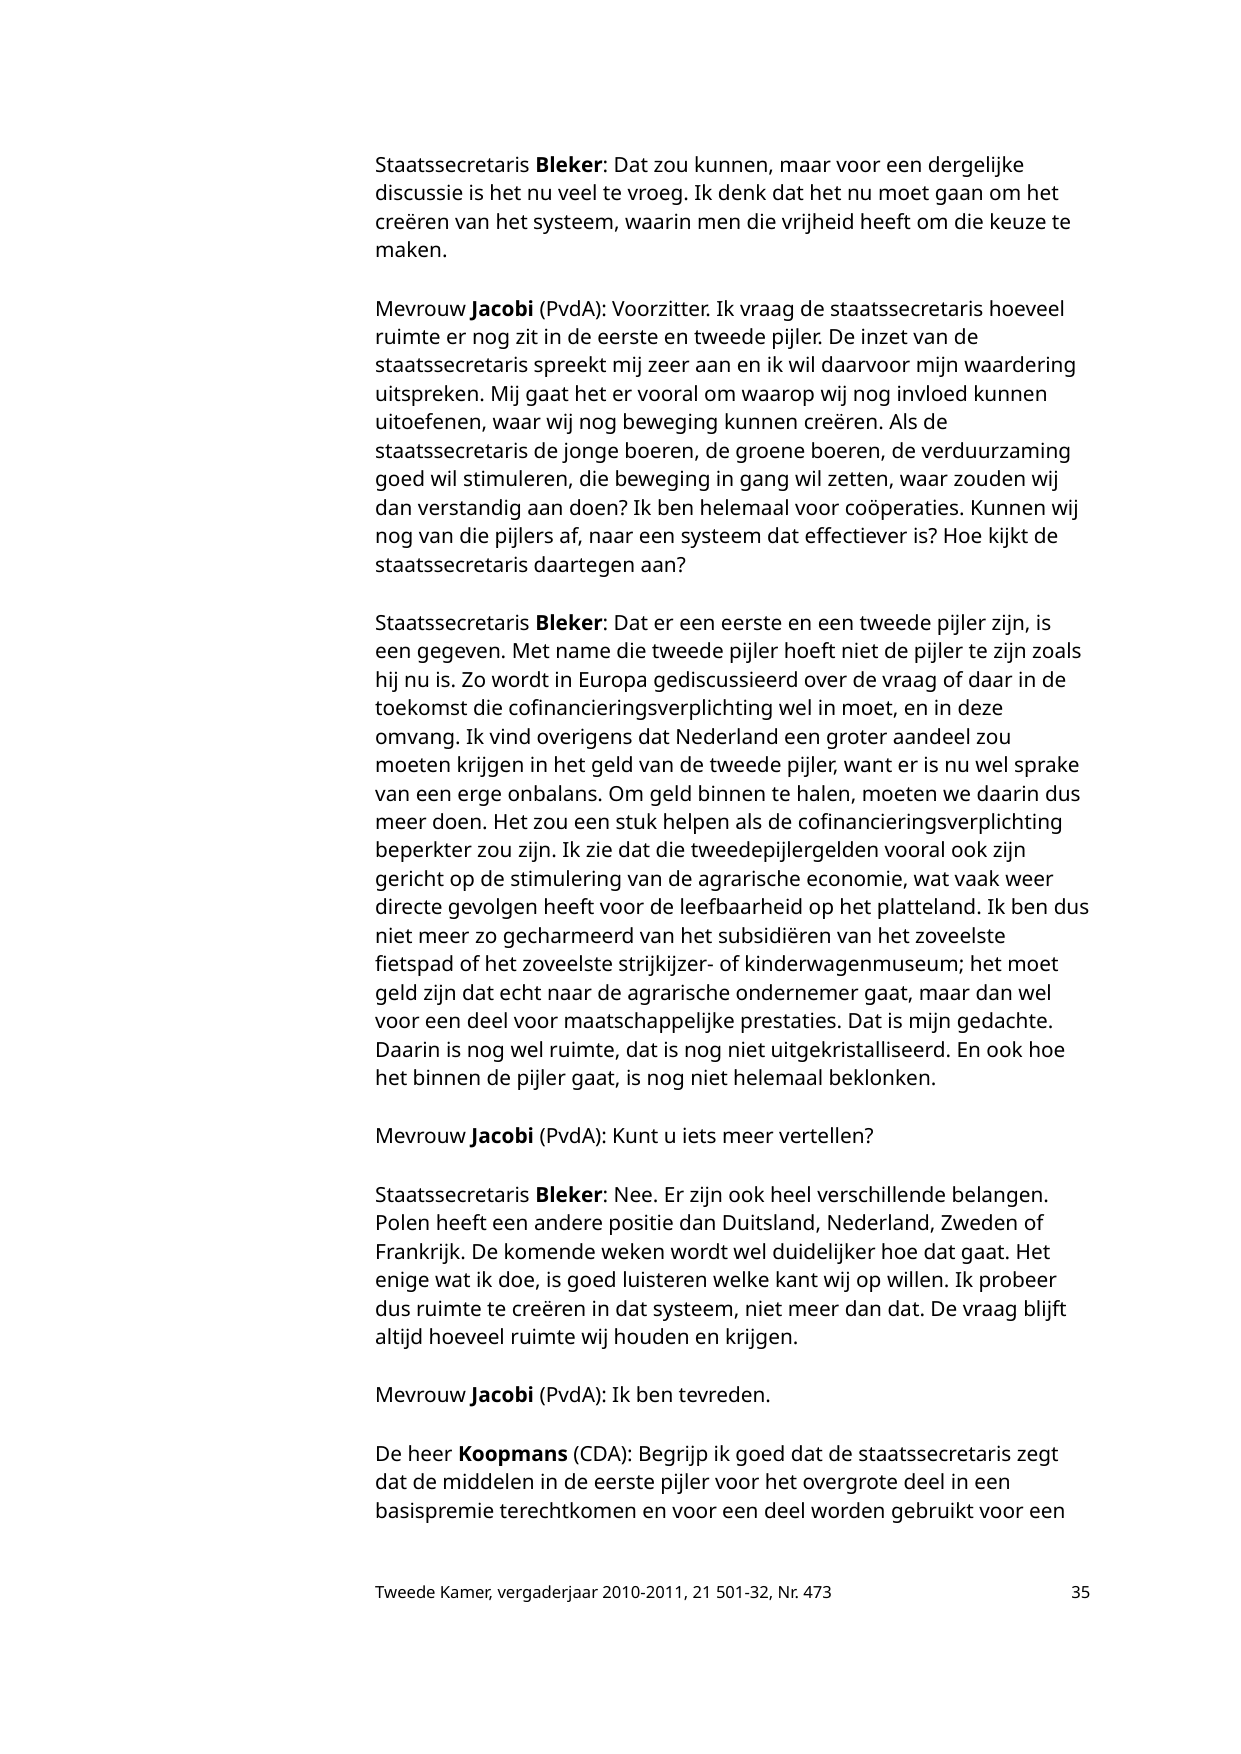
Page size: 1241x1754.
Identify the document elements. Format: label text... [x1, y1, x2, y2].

text Staatssecretaris Bleker: Dat zou kunnen, maar voor een dergelijke discussie is het nu veel te vroeg. Ik denk dat het nu moet gaan om het creëren van het systeem, waarin men die vrijheid heeft om die keuze te maken. [375, 150, 1090, 264]
text Staatssecretaris Bleker: Nee. Er zijn ook heel verschillende belangen. Polen heeft een andere positie dan Duitsland, Nederland, Zweden of Frankrijk. De komende weken wordt wel duidelijker hoe dat gaat. Het enige wat ik doe, is goed luisteren welke kant wij op willen. Ik probeer dus ruimte te creëren in dat systeem, niet meer dan dat. De vraag blijft altijd hoeveel ruimte wij houden en krijgen. [375, 1180, 1090, 1351]
text Mevrouw Jacobi (PvdA): Kunt u iets meer vertellen? [375, 1122, 1090, 1150]
text Staatssecretaris Bleker: Dat er een eerste en een tweede pijler zijn, is een gegeven. Met name die tweede pijler hoeft niet de pijler te zijn zoals hij nu is. Zo wordt in Europa gediscussieerd over de vraag of daar in de toekomst die cofinancieringsverplichting wel in moet, en in deze omvang. Ik vind overigens dat Nederland een groter aandeel zou moeten krijgen in het geld van de tweede pijler, want er is nu wel sprake van een erge onbalans. Om geld binnen te halen, moeten we daarin dus meer doen. Het zou een stuk helpen als de cofinancieringsverplichting beperkter zou zijn. Ik zie dat die tweedepijlergelden vooral ook zijn gericht op de stimulering van de agrarische economie, wat vaak weer directe gevolgen heeft voor de leefbaarheid op het platteland. Ik ben dus niet meer zo gecharmeerd van het subsidiëren van het zoveelste fietspad of het zoveelste strijkijzer- of kinderwagenmuseum; het moet geld zijn dat echt naar de agrarische ondernemer gaat, maar dan wel voor een deel voor maatschappelijke prestaties. Dat is mijn gedachte. Daarin is nog wel ruimte, dat is nog niet uitgekristalliseerd. En ook hoe het binnen de pijler gaat, is nog niet helemaal beklonken. [375, 608, 1090, 1092]
text Mevrouw Jacobi (PvdA): Voorzitter. Ik vraag de staatssecretaris hoeveel ruimte er nog zit in de eerste en tweede pijler. De inzet van de staatssecretaris spreekt mij zeer aan en ik wil daarvoor mijn waardering uitspreken. Mij gaat het er vooral om waarop wij nog invloed kunnen uitoefenen, waar wij nog beweging kunnen creëren. Als de staatssecretaris de jonge boeren, de groene boeren, de verduurzaming goed wil stimuleren, die beweging in gang wil zetten, waar zouden wij dan verstandig aan doen? Ik ben helemaal voor coöperaties. Kunnen wij nog van die pijlers af, naar een systeem dat effectiever is? Hoe kijkt de staatssecretaris daartegen aan? [375, 294, 1090, 578]
text De heer Koopmans (CDA): Begrijp ik goed dat de staatssecretaris zegt dat de middelen in de eerste pijler voor het overgrote deel in een basispremie terechtkomen en voor een deel worden gebruikt voor een [375, 1439, 1090, 1524]
text Mevrouw Jacobi (PvdA): Ik ben tevreden. [375, 1381, 1090, 1409]
